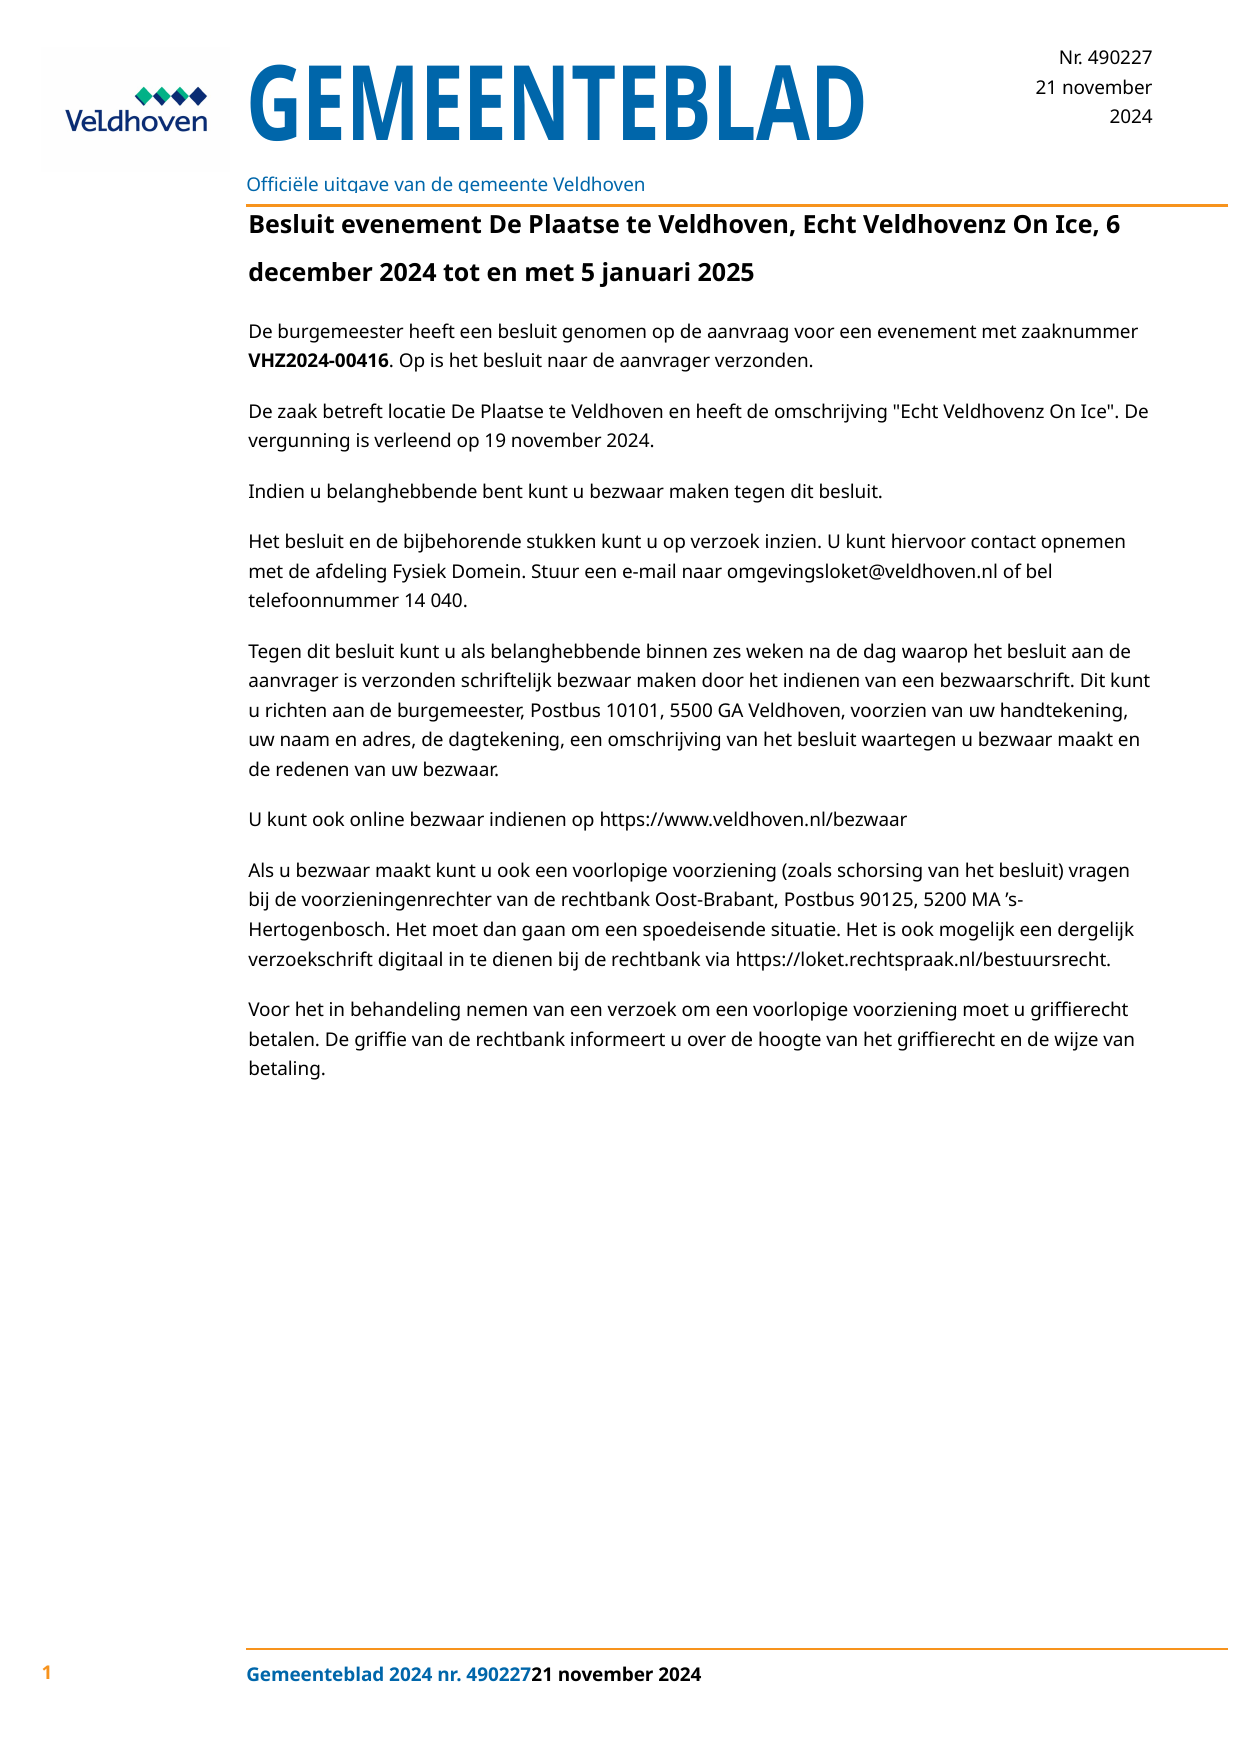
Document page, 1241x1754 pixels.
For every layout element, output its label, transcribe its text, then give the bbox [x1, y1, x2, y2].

text Als u bezwaar maakt kunt u ook een voorlopige voorziening (zoals schorsing van het besluit) vragen bij de voorzieningenrechter van de rechtbank Oost-Brabant, Postbus 90125, 5200 MA ’s-Hertogenbosch. Het moet dan gaan om een spoedeisende situatie. Het is ook mogelijk een dergelijk verzoekschrift digitaal in te dienen bij de rechtbank via https://loket.rechtspraak.nl/bestuursrecht. [248, 857, 1152, 972]
text Besluit evenement De Plaatse te Veldhoven, Echt Veldhovenz On Ice, 6 december 2024 tot en met 5 januari 2025 [248, 207, 1152, 288]
text Indien u belanghebbende bent kunt u bezwaar maken tegen dit besluit. [248, 478, 1152, 504]
picture [41, 47, 231, 172]
text Het besluit en de bijbehorende stukken kunt u op verzoek inzien. U kunt hiervoor contact opnemen met de afdeling Fysiek Domein. Stuur een e-mail naar omgevingsloket@veldhoven.nl of bel telefoonnummer 14 040. [248, 528, 1152, 613]
text De burgemeester heeft een besluit genomen op de aanvraag voor een evenement met zaaknummer VHZ2024-00416. Op is het besluit naar de aanvrager verzonden. [248, 318, 1152, 373]
text De zaak betreft locatie De Plaatse te Veldhoven en heeft de omschrijving "Echt Veldhovenz On Ice". De vergunning is verleend op 19 november 2024. [248, 398, 1152, 453]
text U kunt ook online bezwaar indienen op https://www.veldhoven.nl/bezwaar [248, 807, 1152, 832]
text Tegen dit besluit kunt u als belanghebbende binnen zes weken na de dag waarop het besluit aan de aanvrager is verzonden schriftelijk bezwaar maken door het indienen van een bezwaarschrift. Dit kunt u richten aan de burgemeester, Postbus 10101, 5500 GA Veldhoven, voorzien van uw handtekening, uw naam en adres, de dagtekening, een omschrijving van het besluit waartegen u bezwaar maakt en de redenen van uw bezwaar. [248, 638, 1152, 782]
text Voor het in behandeling nemen van een verzoek om een voorlopige voorziening moet u griffierecht betalen. De griffie van de rechtbank informeert u over de hoogte van het griffierecht en de wijze van betaling. [248, 996, 1152, 1081]
